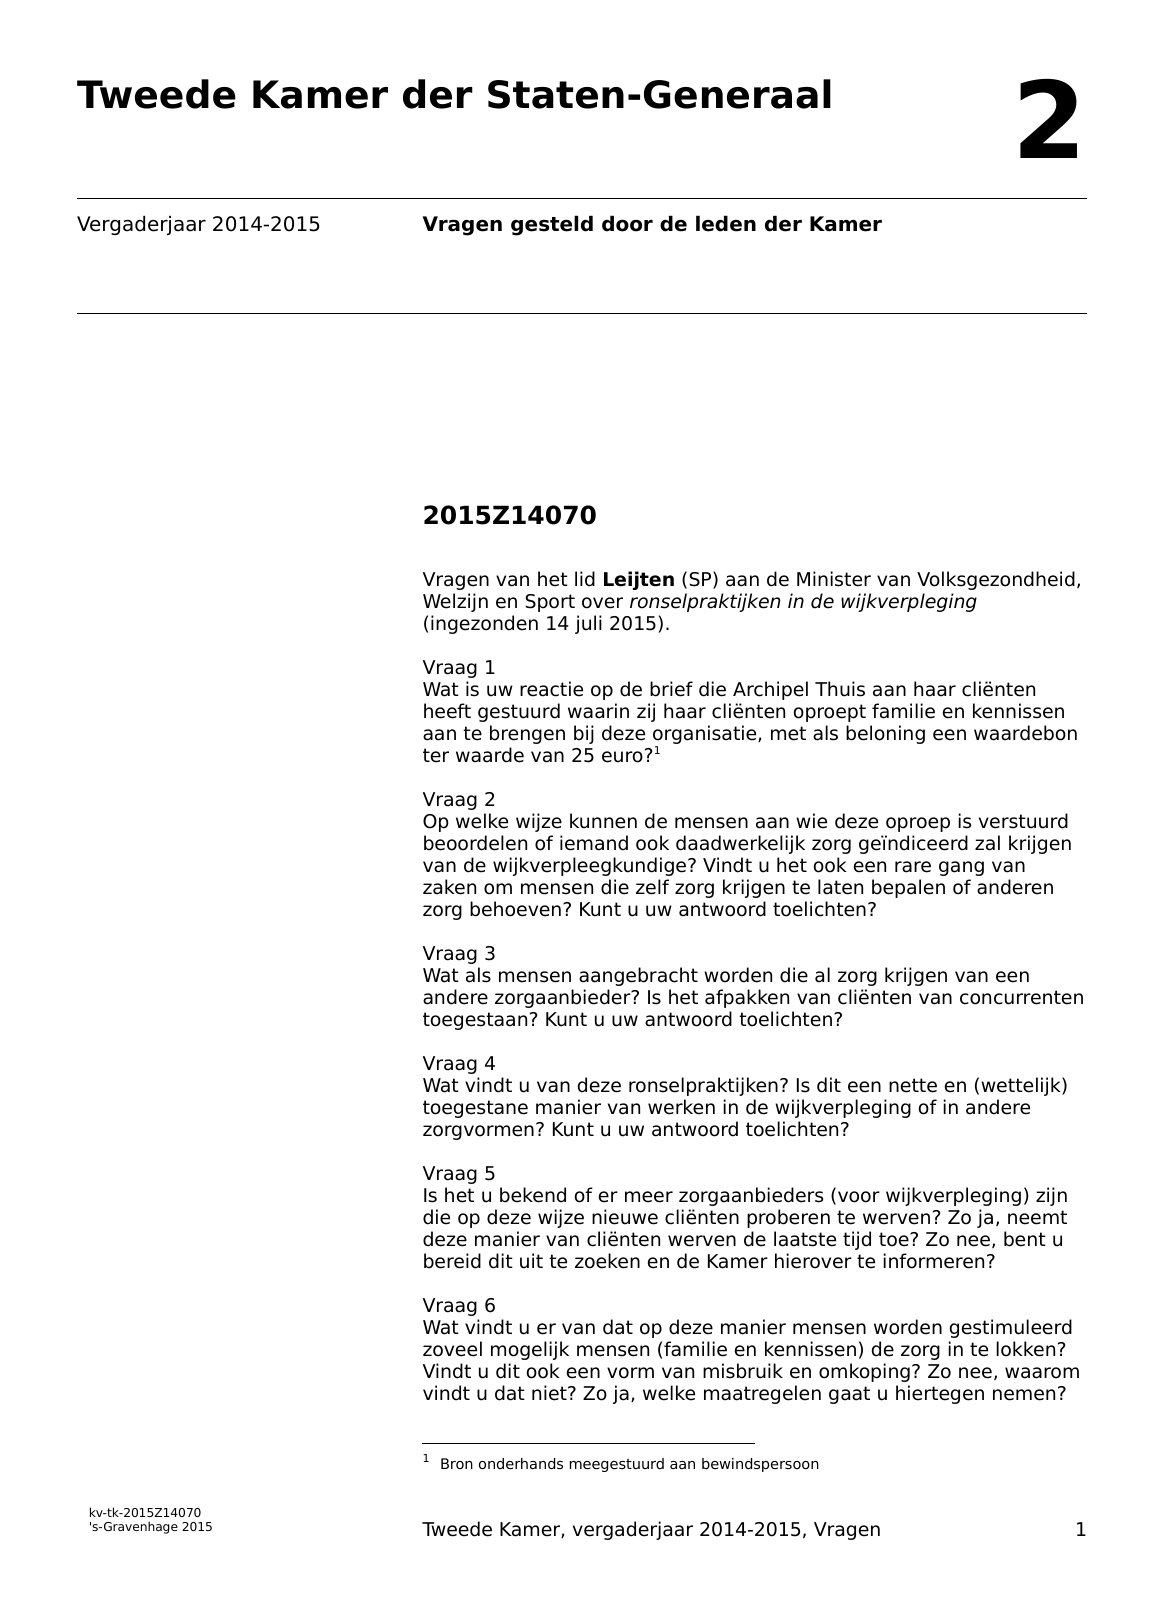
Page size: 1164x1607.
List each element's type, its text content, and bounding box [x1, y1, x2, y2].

text Wat vindt u er van dat op deze manier mensen worden gestimuleerd zoveel mogelijk mensen (familie en kennissen) de zorg in te lokken? Vindt u dit ook een vorm van misbruik en omkoping? Zo nee, waarom vindt u dat niet? Zo ja, welke maatregelen gaat u hiertegen nemen? [422, 1317, 1087, 1405]
table_header 2 [886, 59, 1087, 198]
table_cell Vragen gesteld door de leden der Kamer [422, 199, 1087, 313]
text Vraag 4 [422, 1053, 1087, 1075]
table_cell Vergaderjaar 2014-2015 [77, 199, 422, 313]
text Is het u bekend of er meer zorgaanbieders (voor wijkverpleging) zijn die op deze wijze nieuwe cliënten proberen te werven? Zo ja, neemt deze manier van cliënten werven de laatste tijd toe? Zo nee, bent u bereid dit uit te zoeken en de Kamer hierover te informeren? [422, 1185, 1087, 1273]
text Wat vindt u van deze ronselpraktijken? Is dit een nette en (wettelijk) toegestane manier van werken in de wijkverpleging of in andere zorgvormen? Kunt u uw antwoord toelichten? [422, 1075, 1087, 1141]
text 's-Gravenhage 2015 [88, 1520, 323, 1534]
text Op welke wijze kunnen de mensen aan wie deze oproep is verstuurd beoordelen of iemand ook daadwerkelijk zorg geïndiceerd zal krijgen van de wijkverpleegkundige? Vindt u het ook een rare gang van zaken om mensen die zelf zorg krijgen te laten bepalen of anderen zorg behoeven? Kunt u uw antwoord toelichten? [422, 811, 1087, 921]
text kv-tk-2015Z14070 [88, 1506, 323, 1520]
text Vraag 2 [422, 789, 1087, 811]
text Vraag 5 [422, 1163, 1087, 1185]
text Vraag 6 [422, 1295, 1087, 1317]
text Wat is uw reactie op de brief die Archipel Thuis aan haar cliënten heeft gestuurd waarin zij haar cliënten oproept familie en kennissen aan te brengen bij deze organisatie, met als beloning een waardebon ter waarde van 25 euro? [422, 679, 1087, 767]
table_header Tweede Kamer der Staten-Generaal [77, 59, 886, 198]
text Vraag 1 [422, 657, 1087, 679]
text Vragen van het lid Leijten (SP) aan de Minister van Volksgezondheid, Welzijn en Sport over ronselpraktijken in de wijkverpleging (ingezonden 14 juli 2015). [422, 569, 1087, 635]
text Wat als mensen aangebracht worden die al zorg krijgen van een andere zorgaanbieder? Is het afpakken van cliënten van concurrenten toegestaan? Kunt u uw antwoord toelichten? [422, 965, 1087, 1031]
text Bron onderhands meegestuurd aan bewindspersoon [422, 1452, 1087, 1474]
text Vraag 3 [422, 943, 1087, 965]
text 2015Z14070 [422, 501, 1087, 531]
